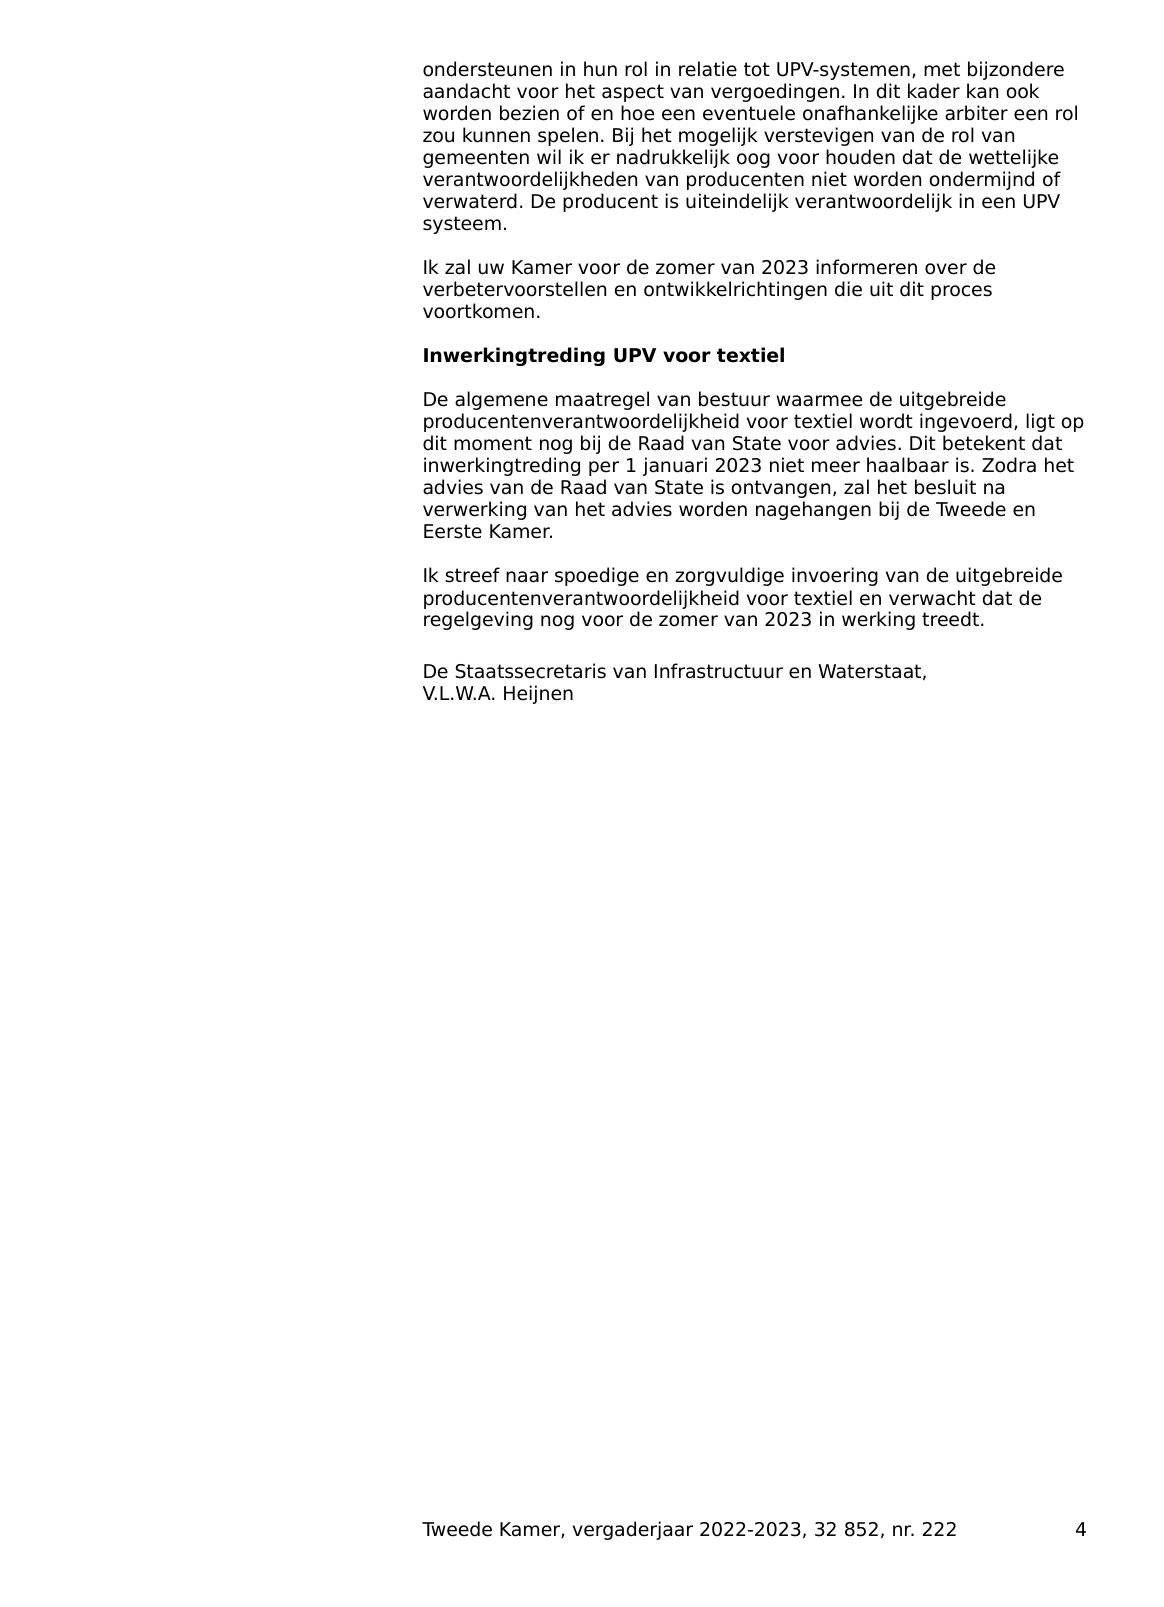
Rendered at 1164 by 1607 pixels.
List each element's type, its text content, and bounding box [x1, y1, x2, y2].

text Ik zal uw Kamer voor de zomer van 2023 informeren over de verbetervoorstellen en ontwikkelrichtingen die uit dit proces voortkomen. [422, 257, 1087, 323]
text De algemene maatregel van bestuur waarmee de uitgebreide producentenverantwoordelijkheid voor textiel wordt ingevoerd, ligt op dit moment nog bij de Raad van State voor advies. Dit betekent dat inwerkingtreding per 1 januari 2023 niet meer haalbaar is. Zodra het advies van de Raad van State is ontvangen, zal het besluit na verwerking van het advies worden nagehangen bij de Tweede en Eerste Kamer. [422, 389, 1087, 543]
text De Staatssecretaris van Infrastructuur en Waterstaat, V.L.W.A. Heijnen [422, 661, 1087, 705]
text Ik streef naar spoedige en zorgvuldige invoering van de uitgebreide producentenverantwoordelijkheid voor textiel en verwacht dat de regelgeving nog voor de zomer van 2023 in werking treedt. [422, 565, 1087, 631]
subtitle Inwerkingtreding UPV voor textiel [422, 345, 1087, 367]
text ondersteunen in hun rol in relatie tot UPV-systemen, met bijzondere aandacht voor het aspect van vergoedingen. In dit kader kan ook worden bezien of en hoe een eventuele onafhankelijke arbiter een rol zou kunnen spelen. Bij het mogelijk verstevigen van de rol van gemeenten wil ik er nadrukkelijk oog voor houden dat de wettelijke verantwoordelijkheden van producenten niet worden ondermijnd of verwaterd. De producent is uiteindelijk verantwoordelijk in een UPV systeem. [422, 59, 1087, 235]
